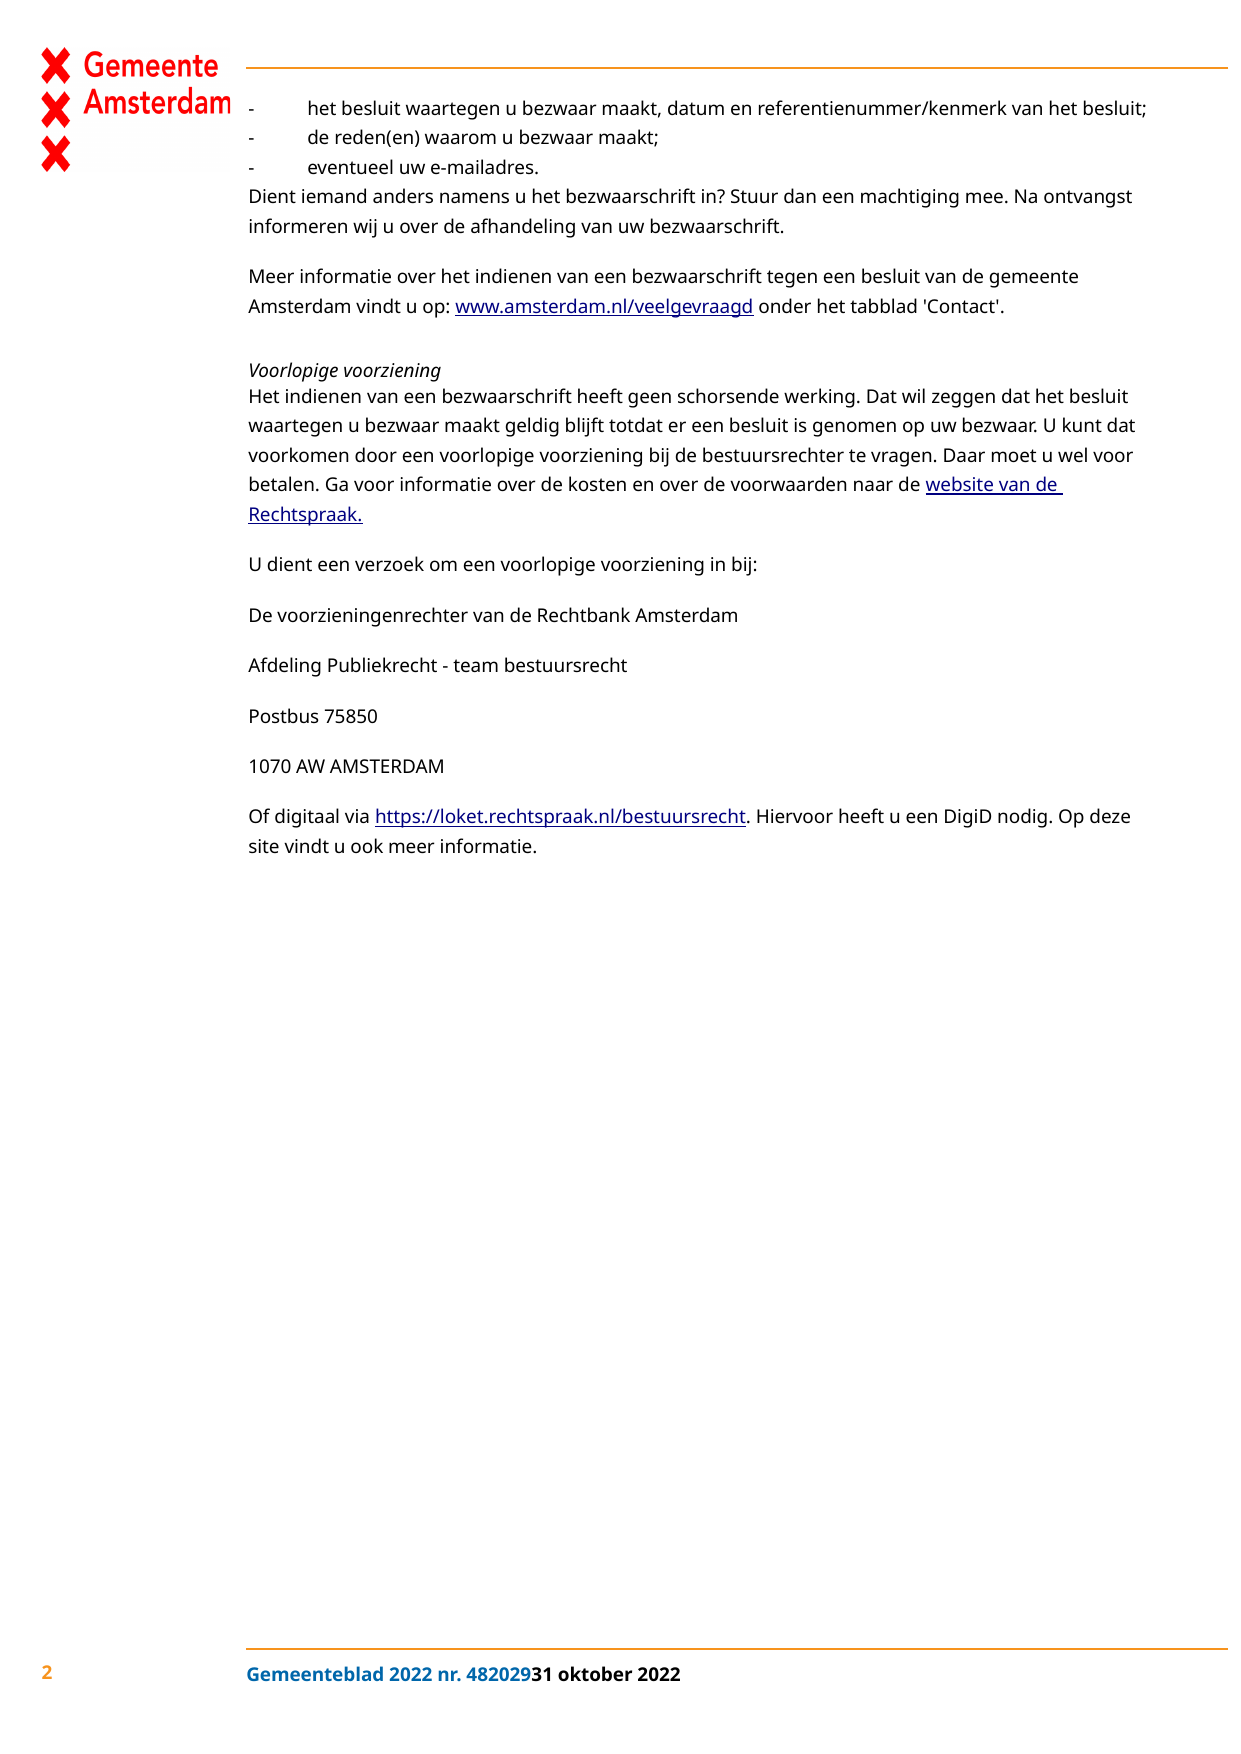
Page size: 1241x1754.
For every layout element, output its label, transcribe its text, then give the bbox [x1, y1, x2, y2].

text Of digitaal via https://loket.rechtspraak.nl/bestuursrecht. Hiervoor heeft u een DigiD nodig. Op deze site vindt u ook meer informatie. [248, 804, 1152, 859]
text Meer informatie over het indienen van een bezwaarschrift tegen een besluit van de gemeente Amsterdam vindt u op: www.amsterdam.nl/veelgevraagd onder het tabblad 'Contact'. [248, 263, 1152, 319]
text U dient een verzoek om een voorlopige voorziening in bij: [248, 552, 1152, 577]
text Het indienen van een bezwaarschrift heeft geen schorsende werking. Dat wil zeggen dat het besluit waartegen u bezwaar maakt geldig blijft totdat er een besluit is genomen op uw bezwaar. U kunt dat voorkomen door een voorlopige voorziening bij de bestuursrechter te vragen. Daar moet u wel voor betalen. Ga voor informatie over de kosten en over de voorwaarden naar de website van de Rechtspraak. [248, 383, 1152, 527]
text Afdeling Publiekrecht - team bestuursrecht [248, 652, 1152, 678]
text Voorlopige voorziening [248, 357, 1152, 383]
text 1070 AW AMSTERDAM [248, 753, 1152, 779]
picture [41, 47, 231, 172]
text Postbus 75850 [248, 703, 1152, 728]
text De voorzieningenrechter van de Rechtbank Amsterdam [248, 602, 1152, 628]
list de reden(en) waarom u bezwaar maakt; [248, 124, 1152, 150]
list eventueel uw e-mailadres. [248, 154, 1152, 180]
text Dient iemand anders namens u het bezwaarschrift in? Stuur dan een machtiging mee. Na ontvangst informeren wij u over de afhandeling van uw bezwaarschrift. [248, 183, 1152, 239]
list het besluit waartegen u bezwaar maakt, datum en referentienummer/kenmerk van het besluit; [248, 95, 1152, 121]
